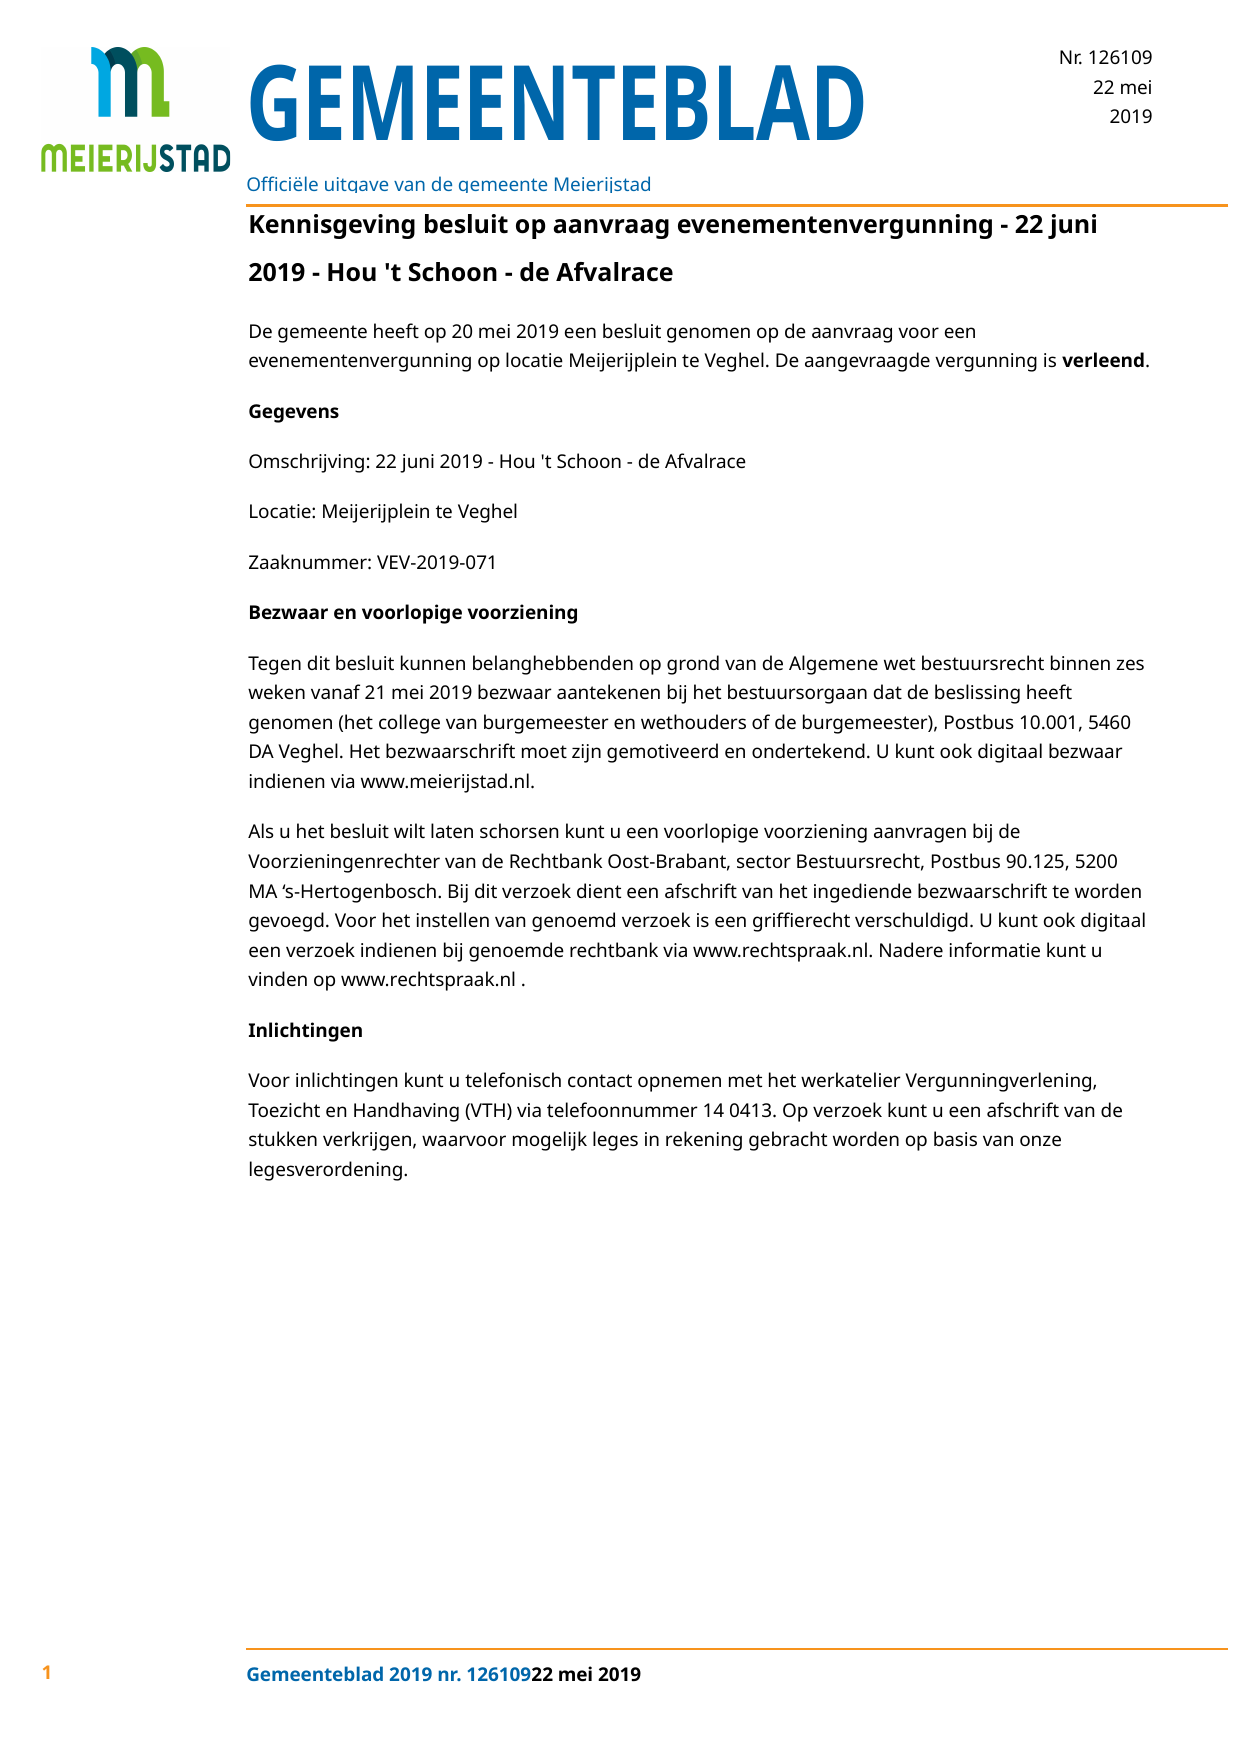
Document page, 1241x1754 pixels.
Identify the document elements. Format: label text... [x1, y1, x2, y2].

text Als u het besluit wilt laten schorsen kunt u een voorlopige voorziening aanvragen bij de Voorzieningenrechter van de Rechtbank Oost-Brabant, sector Bestuursrecht, Postbus 90.125, 5200 MA ‘s-Hertogenbosch. Bij dit verzoek dient een afschrift van het ingediende bezwaarschrift te worden gevoegd. Voor het instellen van genoemd verzoek is een griffierecht verschuldigd. U kunt ook digitaal een verzoek indienen bij genoemde rechtbank via www.rechtspraak.nl. Nadere informatie kunt u vinden op www.rechtspraak.nl . [248, 819, 1152, 992]
text Gegevens [248, 398, 1152, 424]
text Inlichtingen [248, 1017, 1152, 1043]
text Zaaknummer: VEV-2019-071 [248, 549, 1152, 575]
text Locatie: Meijerijplein te Veghel [248, 499, 1152, 524]
text Tegen dit besluit kunnen belanghebbenden op grond van de Algemene wet bestuursrecht binnen zes weken vanaf 21 mei 2019 bezwaar aantekenen bij het bestuursorgaan dat de beslissing heeft genomen (het college van burgemeester en wethouders of de burgemeester), Postbus 10.001, 5460 DA Veghel. Het bezwaarschrift moet zijn gemotiveerd en ondertekend. U kunt ook digitaal bezwaar indienen via www.meierijstad.nl. [248, 650, 1152, 794]
text Voor inlichtingen kunt u telefonisch contact opnemen met het werkatelier Vergunningverlening, Toezicht en Handhaving (VTH) via telefoonnummer 14 0413. Op verzoek kunt u een afschrift van de stukken verkrijgen, waarvoor mogelijk leges in rekening gebracht worden op basis van onze legesverordening. [248, 1067, 1152, 1182]
picture [41, 47, 231, 172]
text De gemeente heeft op 20 mei 2019 een besluit genomen op de aanvraag voor een evenementenvergunning op locatie Meijerijplein te Veghel. De aangevraagde vergunning is verleend. [248, 318, 1152, 373]
text Kennisgeving besluit op aanvraag evenementenvergunning - 22 juni 2019 - Hou 't Schoon - de Afvalrace [248, 207, 1152, 288]
text Omschrijving: 22 juni 2019 - Hou 't Schoon - de Afvalrace [248, 448, 1152, 474]
text Bezwaar en voorlopige voorziening [248, 599, 1152, 625]
